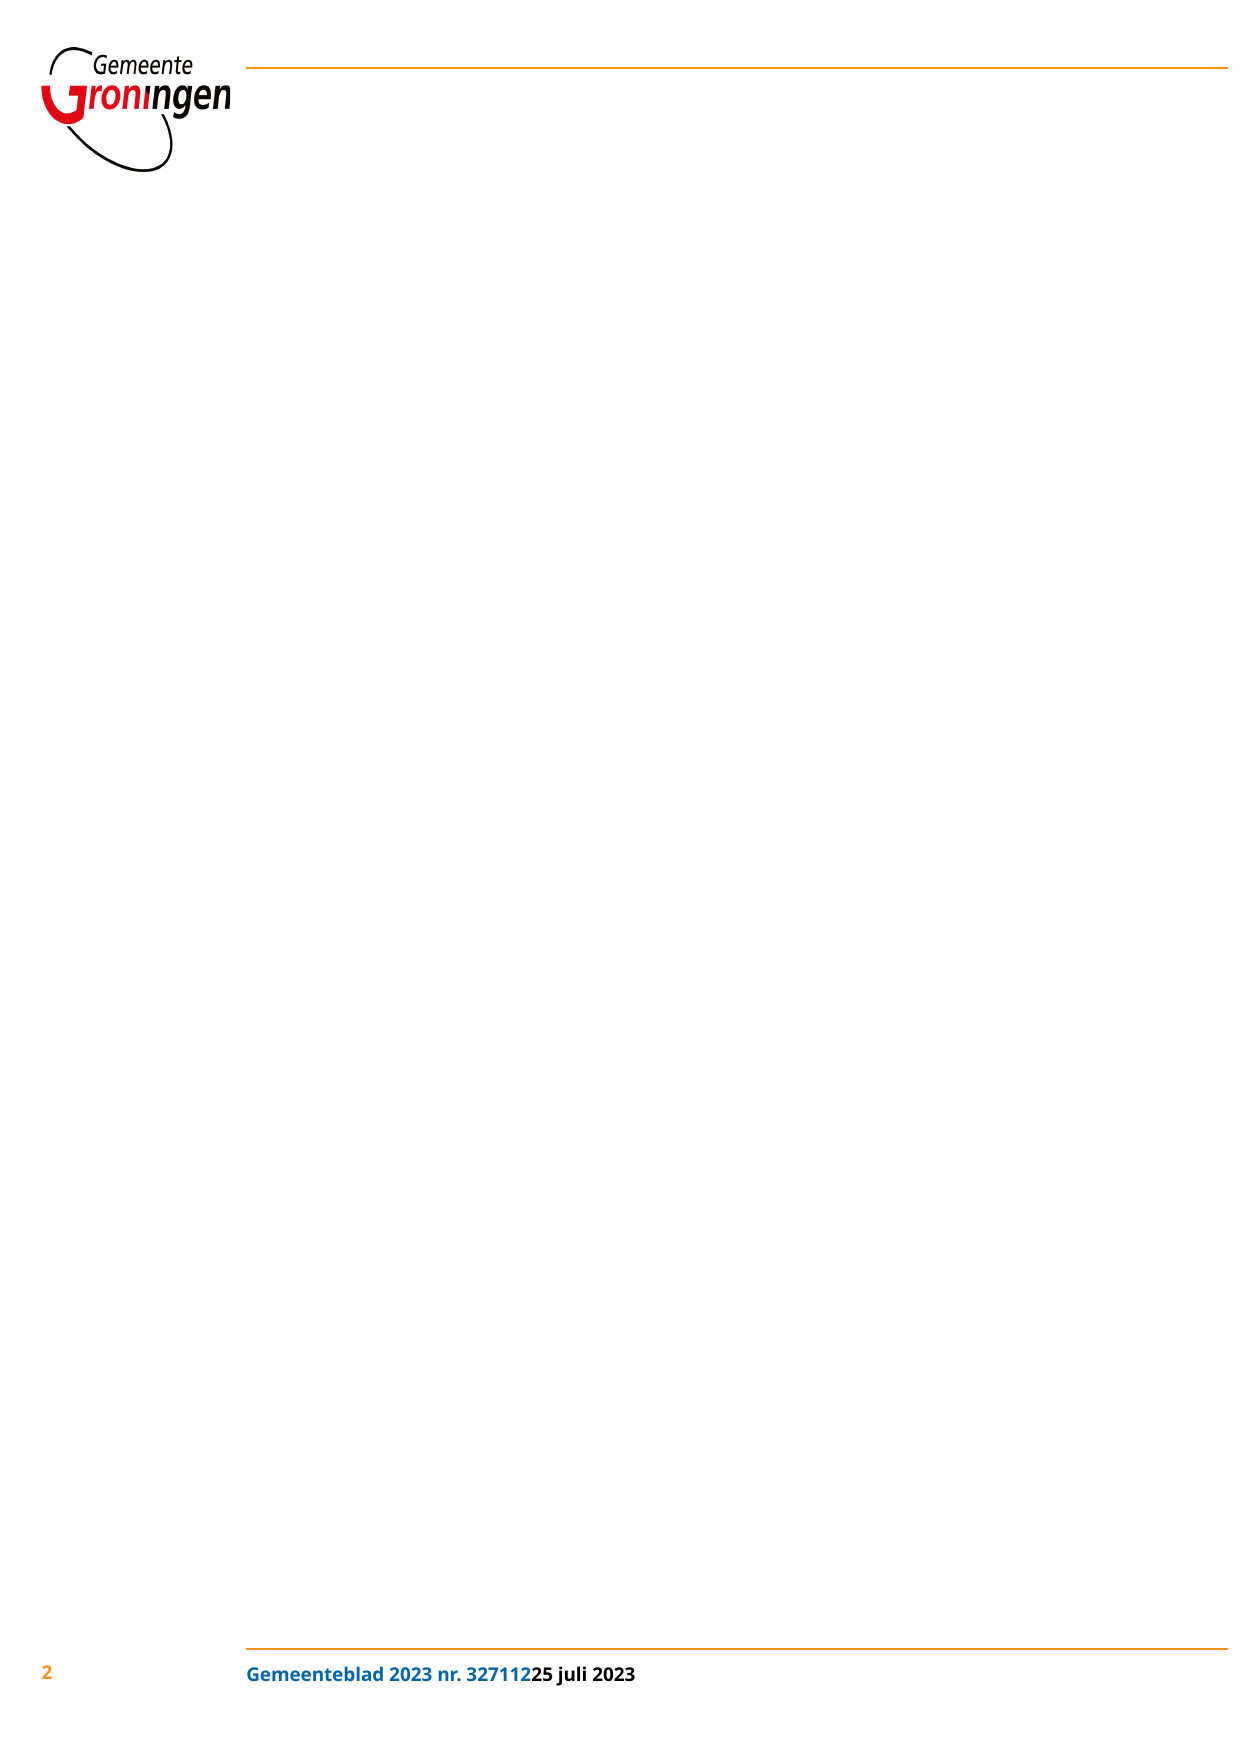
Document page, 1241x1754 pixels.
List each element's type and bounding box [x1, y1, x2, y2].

picture [41, 47, 231, 172]
